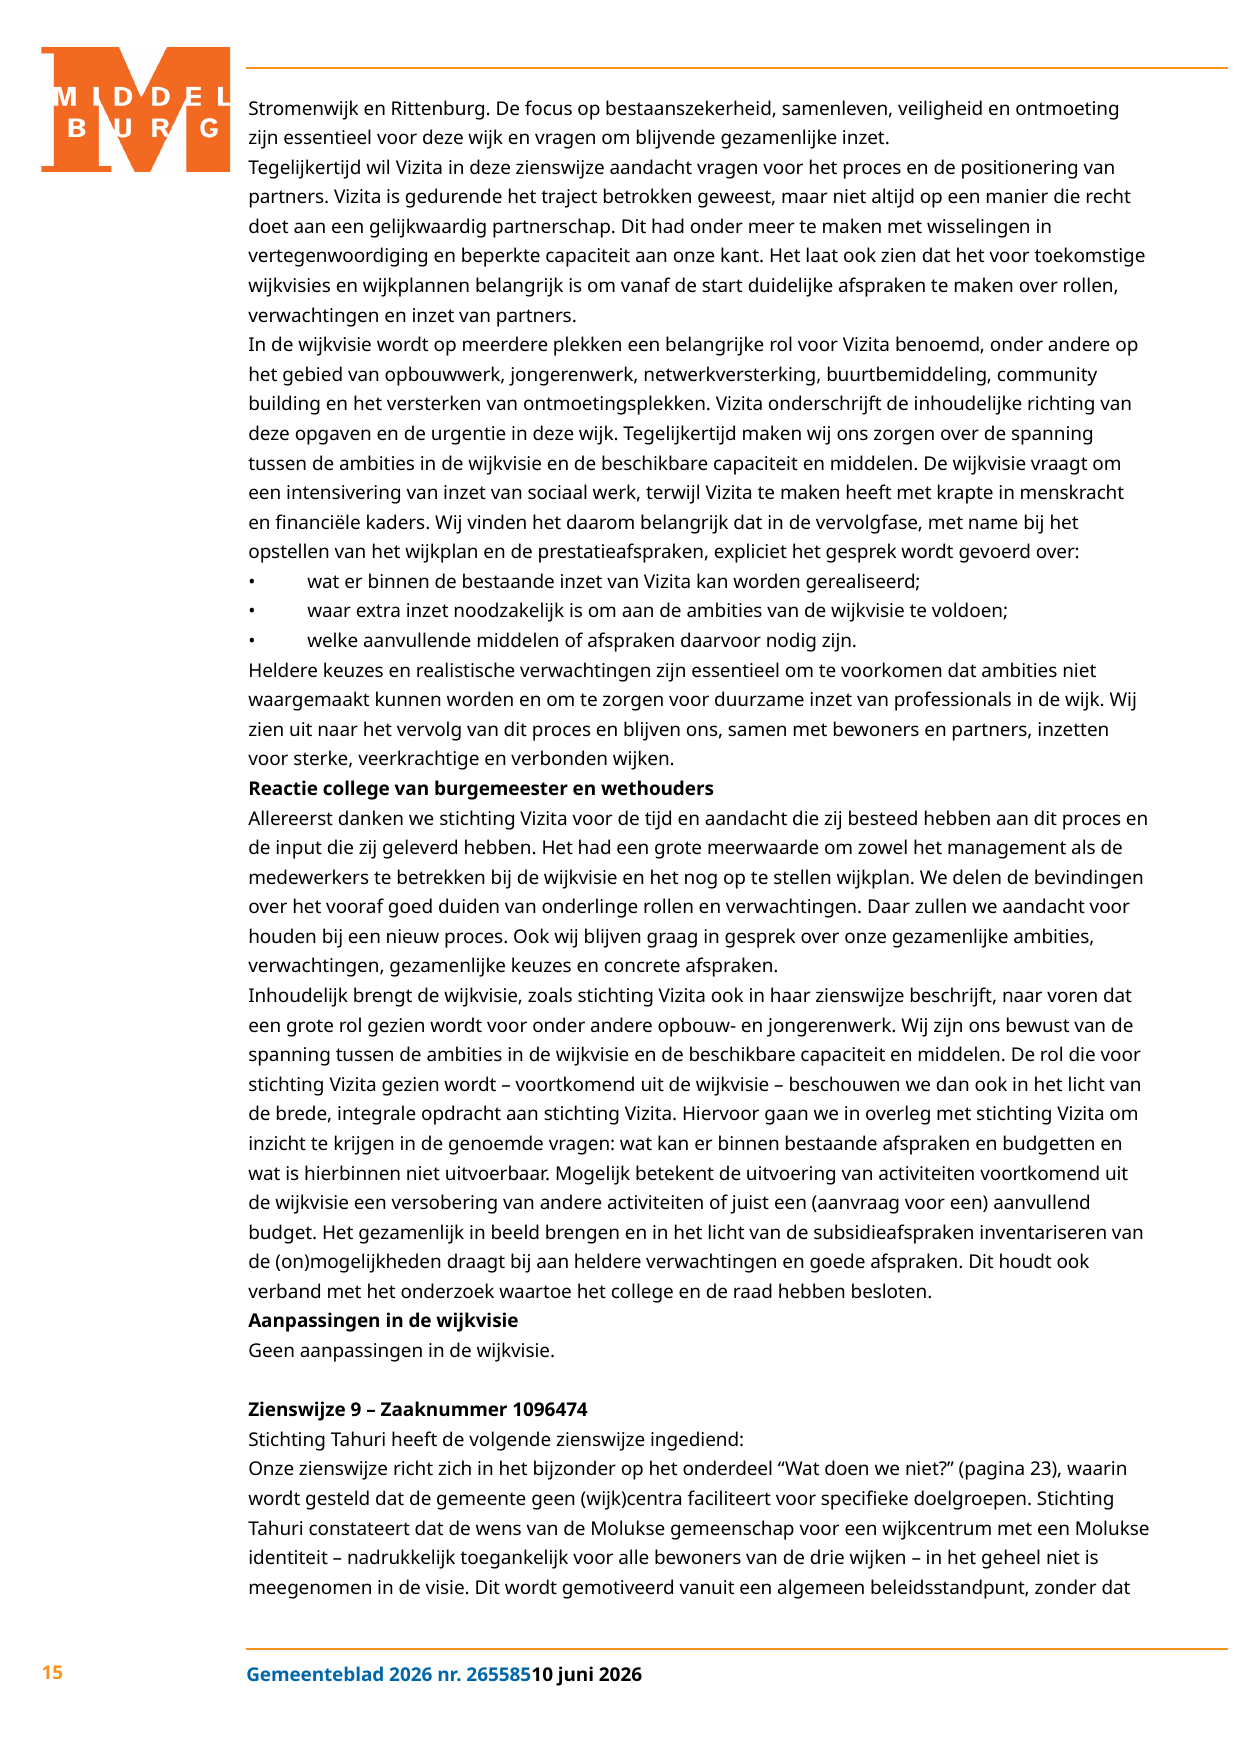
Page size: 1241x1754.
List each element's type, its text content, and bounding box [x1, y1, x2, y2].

list wat er binnen de bestaande inzet van Vizita kan worden gerealiseerd; [248, 568, 1152, 594]
list welke aanvullende middelen of afspraken daarvoor nodig zijn. [248, 627, 1152, 653]
text Geen aanpassingen in de wijkvisie. [248, 1337, 1152, 1363]
text Zienswijze 9 – Zaaknummer 1096474 [248, 1396, 1152, 1422]
text Stromenwijk en Rittenburg. De focus op bestaanszekerheid, samenleven, veiligheid en ontmoeting zijn essentieel voor deze wijk en vragen om blijvende gezamenlijke inzet. [248, 95, 1152, 150]
text Reactie college van burgemeester en wethouders [248, 775, 1152, 801]
list waar extra inzet noodzakelijk is om aan de ambities van de wijkvisie te voldoen; [248, 598, 1152, 623]
text Heldere keuzes en realistische verwachtingen zijn essentieel om te voorkomen dat ambities niet waargemaakt kunnen worden en om te zorgen voor duurzame inzet van professionals in de wijk. Wij zien uit naar het vervolg van dit proces en blijven ons, samen met bewoners en partners, inzetten voor sterke, veerkrachtige en verbonden wijken. [248, 657, 1152, 771]
text Onze zienswijze richt zich in het bijzonder op het onderdeel “Wat doen we niet?” (pagina 23), waarin wordt gesteld dat de gemeente geen (wijk)centra faciliteert voor specifieke doelgroepen. Stichting Tahuri constateert dat de wens van de Molukse gemeenschap voor een wijkcentrum met een Molukse identiteit – nadrukkelijk toegankelijk voor alle bewoners van de drie wijken – in het geheel niet is meegenomen in de visie. Dit wordt gemotiveerd vanuit een algemeen beleidsstandpunt, zonder dat [248, 1456, 1152, 1600]
text In de wijkvisie wordt op meerdere plekken een belangrijke rol voor Vizita benoemd, onder andere op het gebied van opbouwwerk, jongerenwerk, netwerkversterking, buurtbemiddeling, community building en het versterken van ontmoetingsplekken. Vizita onderschrijft de inhoudelijke richting van deze opgaven en de urgentie in deze wijk. Tegelijkertijd maken wij ons zorgen over de spanning tussen de ambities in de wijkvisie en de beschikbare capaciteit en middelen. De wijkvisie vraagt om een intensivering van inzet van sociaal werk, terwijl Vizita te maken heeft met krapte in menskracht en financiële kaders. Wij vinden het daarom belangrijk dat in de vervolgfase, met name bij het opstellen van het wijkplan en de prestatieafspraken, expliciet het gesprek wordt gevoerd over: [248, 331, 1152, 564]
text Inhoudelijk brengt de wijkvisie, zoals stichting Vizita ook in haar zienswijze beschrijft, naar voren dat een grote rol gezien wordt voor onder andere opbouw- en jongerenwerk. Wij zijn ons bewust van de spanning tussen de ambities in de wijkvisie en de beschikbare capaciteit en middelen. De rol die voor stichting Vizita gezien wordt – voortkomend uit de wijkvisie – beschouwen we dan ook in het licht van de brede, integrale opdracht aan stichting Vizita. Hiervoor gaan we in overleg met stichting Vizita om inzicht te krijgen in de genoemde vragen: wat kan er binnen bestaande afspraken en budgetten en wat is hierbinnen niet uitvoerbaar. Mogelijk betekent de uitvoering van activiteiten voortkomend uit de wijkvisie een versobering van andere activiteiten of juist een (aanvraag voor een) aanvullend budget. Het gezamenlijk in beeld brengen en in het licht van de subsidieafspraken inventariseren van de (on)mogelijkheden draagt bij aan heldere verwachtingen en goede afspraken. Dit houdt ook verband met het onderzoek waartoe het college en de raad hebben besloten. [248, 982, 1152, 1304]
text Allereerst danken we stichting Vizita voor de tijd en aandacht die zij besteed hebben aan dit proces en de input die zij geleverd hebben. Het had een grote meerwaarde om zowel het management als de medewerkers te betrekken bij de wijkvisie en het nog op te stellen wijkplan. We delen de bevindingen over het vooraf goed duiden van onderlinge rollen en verwachtingen. Daar zullen we aandacht voor houden bij een nieuw proces. Ook wij blijven graag in gesprek over onze gezamenlijke ambities, verwachtingen, gezamenlijke keuzes en concrete afspraken. [248, 805, 1152, 978]
text Aanpassingen in de wijkvisie [248, 1308, 1152, 1333]
text Tegelijkertijd wil Vizita in deze zienswijze aandacht vragen voor het proces en de positionering van partners. Vizita is gedurende het traject betrokken geweest, maar niet altijd op een manier die recht doet aan een gelijkwaardig partnerschap. Dit had onder meer te maken met wisselingen in vertegenwoordiging en beperkte capaciteit aan onze kant. Het laat ook zien dat het voor toekomstige wijkvisies en wijkplannen belangrijk is om vanaf de start duidelijke afspraken te maken over rollen, verwachtingen en inzet van partners. [248, 154, 1152, 328]
picture [41, 47, 231, 172]
text Stichting Tahuri heeft de volgende zienswijze ingediend: [248, 1426, 1152, 1452]
